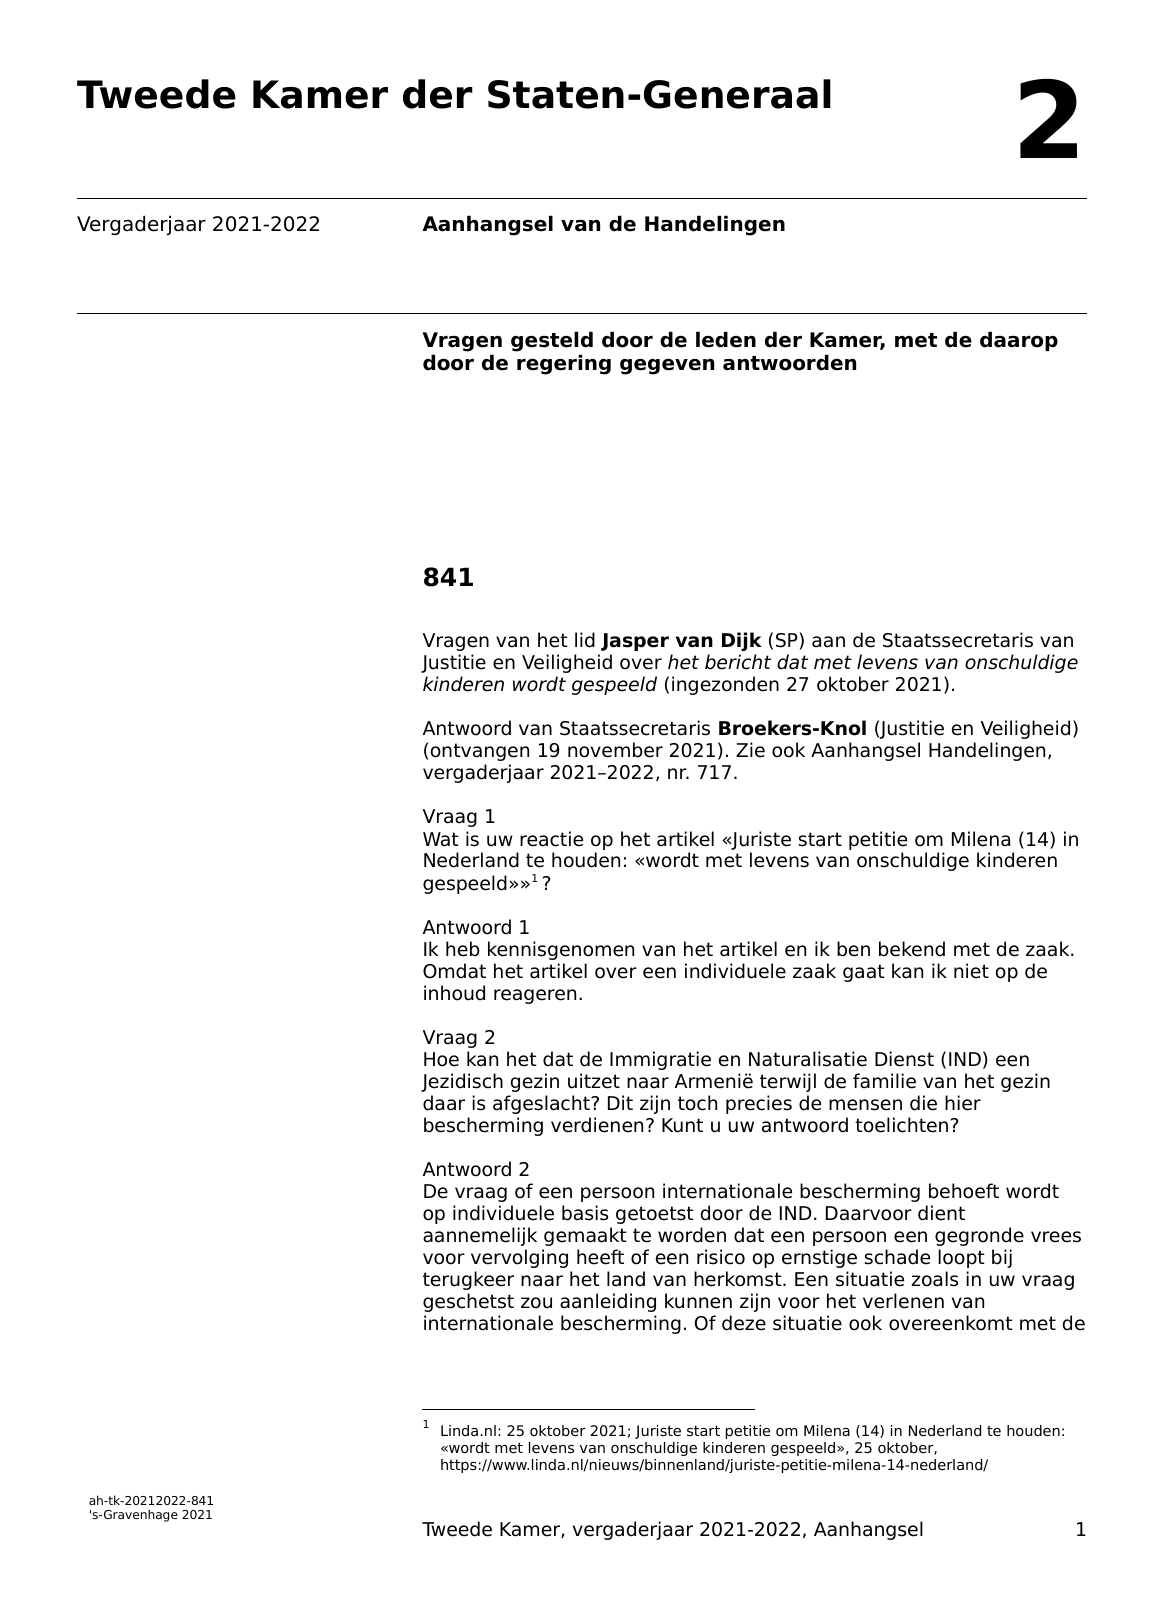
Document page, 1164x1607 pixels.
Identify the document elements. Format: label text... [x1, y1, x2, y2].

text Vraag 1 [422, 806, 1087, 828]
table_cell [77, 314, 422, 375]
text Ik heb kennisgenomen van het artikel en ik ben bekend met de zaak. Omdat het artikel over een individuele zaak gaat kan ik niet op de inhoud reageren. [422, 938, 1087, 1004]
text 841 [422, 563, 1087, 592]
text Wat is uw reactie op het artikel «Juriste start petitie om Milena (14) in Nederland te houden: «wordt met levens van onschuldige kinderen gespeeld»»? [422, 828, 1087, 894]
text Linda.nl: 25 oktober 2021; Juriste start petitie om Milena (14) in Nederland te houden: «wordt met levens van onschuldige kinderen gespeeld», 25 oktober, https://www.linda.nl/nieuws/binnenland/juriste-petitie-milena-14-nederland/ [422, 1418, 1087, 1474]
text Vragen van het lid Jasper van Dijk (SP) aan de Staatssecretaris van Justitie en Veiligheid over het bericht dat met levens van onschuldige kinderen wordt gespeeld (ingezonden 27 oktober 2021). [422, 630, 1087, 696]
table_header Tweede Kamer der Staten-Generaal [77, 59, 886, 198]
text De vraag of een persoon internationale bescherming behoeft wordt op individuele basis getoetst door de IND. Daarvoor dient aannemelijk gemaakt te worden dat een persoon een gegronde vrees voor vervolging heeft of een risico op ernstige schade loopt bij terugkeer naar het land van herkomst. Een situatie zoals in uw vraag geschetst zou aanleiding kunnen zijn voor het verlenen van internationale bescherming. Of deze situatie ook overeenkomt met de [422, 1181, 1087, 1334]
text 's-Gravenhage 2021 [88, 1508, 323, 1522]
text ah-tk-20212022-841 [88, 1494, 323, 1508]
text Antwoord 1 [422, 917, 1087, 938]
table_cell Vergaderjaar 2021-2022 [77, 199, 422, 313]
text Vraag 2 [422, 1027, 1087, 1049]
text Antwoord van Staatssecretaris Broekers-Knol (Justitie en Veiligheid) (ontvangen 19 november 2021). Zie ook Aanhangsel Handelingen, vergaderjaar 2021–2022, nr. 717. [422, 718, 1087, 784]
text Hoe kan het dat de Immigratie en Naturalisatie Dienst (IND) een Jezidisch gezin uitzet naar Armenië terwijl de familie van het gezin daar is afgeslacht? Dit zijn toch precies de mensen die hier bescherming verdienen? Kunt u uw antwoord toelichten? [422, 1049, 1087, 1137]
table_cell Vragen gesteld door de leden der Kamer, met de daarop door de regering gegeven antwoorden [422, 314, 1087, 375]
text Antwoord 2 [422, 1159, 1087, 1181]
table_cell Aanhangsel van de Handelingen [422, 199, 1087, 313]
table_header 2 [886, 59, 1087, 198]
